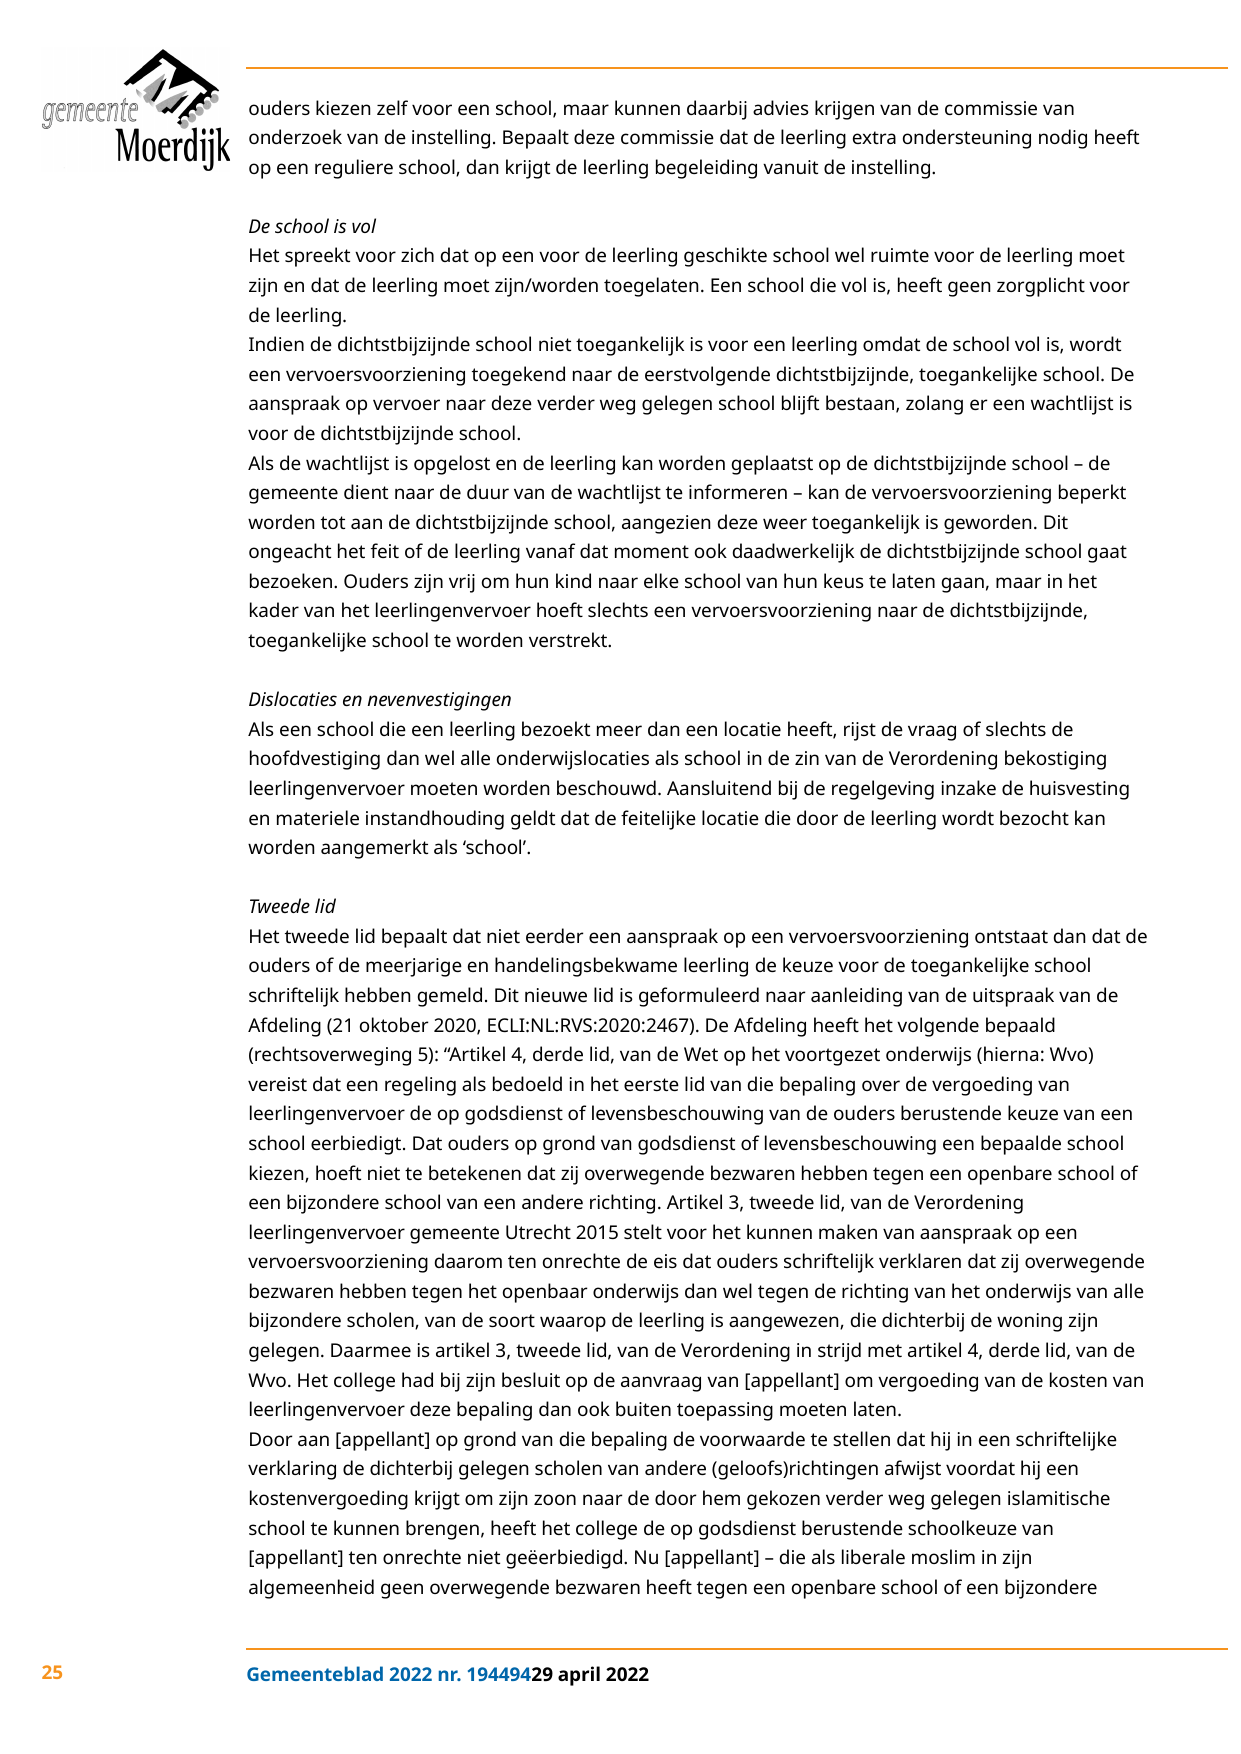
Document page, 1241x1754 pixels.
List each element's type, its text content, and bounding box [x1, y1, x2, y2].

text Tweede lid [248, 893, 1152, 919]
text Het spreekt voor zich dat op een voor de leerling geschikte school wel ruimte voor de leerling moet zijn en dat de leerling moet zijn/worden toegelaten. Een school die vol is, heeft geen zorgplicht voor de leerling. [248, 243, 1152, 328]
text De school is vol [248, 213, 1152, 239]
text Als de wachtlijst is opgelost en de leerling kan worden geplaatst op de dichtstbijzijnde school – de gemeente dient naar de duur van de wachtlijst te informeren – kan de vervoersvoorziening beperkt worden tot aan de dichtstbijzijnde school, aangezien deze weer toegankelijk is geworden. Dit ongeacht het feit of de leerling vanaf dat moment ook daadwerkelijk de dichtstbijzijnde school gaat bezoeken. Ouders zijn vrij om hun kind naar elke school van hun keus te laten gaan, maar in het kader van het leerlingenvervoer hoeft slechts een vervoersvoorziening naar de dichtstbijzijnde, toegankelijke school te worden verstrekt. [248, 450, 1152, 653]
text Dislocaties en nevenvestigingen [248, 686, 1152, 712]
picture [41, 47, 231, 172]
text ouders kiezen zelf voor een school, maar kunnen daarbij advies krijgen van de commissie van onderzoek van de instelling. Bepaalt deze commissie dat de leerling extra ondersteuning nodig heeft op een reguliere school, dan krijgt de leerling begeleiding vanuit de instelling. [248, 95, 1152, 180]
text Indien de dichtstbijzijnde school niet toegankelijk is voor een leerling omdat de school vol is, wordt een vervoersvoorziening toegekend naar de eerstvolgende dichtstbijzijnde, toegankelijke school. De aanspraak op vervoer naar deze verder weg gelegen school blijft bestaan, zolang er een wachtlijst is voor de dichtstbijzijnde school. [248, 331, 1152, 446]
text Het tweede lid bepaalt dat niet eerder een aanspraak op een vervoersvoorziening ontstaat dan dat de ouders of de meerjarige en handelingsbekwame leerling de keuze voor de toegankelijke school schriftelijk hebben gemeld. Dit nieuwe lid is geformuleerd naar aanleiding van de uitspraak van de Afdeling (21 oktober 2020, ECLI:NL:RVS:2020:2467). De Afdeling heeft het volgende bepaald (rechtsoverweging 5): “Artikel 4, derde lid, van de Wet op het voortgezet onderwijs (hierna: Wvo) vereist dat een regeling als bedoeld in het eerste lid van die bepaling over de vergoeding van leerlingenvervoer de op godsdienst of levensbeschouwing van de ouders berustende keuze van een school eerbiedigt. Dat ouders op grond van godsdienst of levensbeschouwing een bepaalde school kiezen, hoeft niet te betekenen dat zij overwegende bezwaren hebben tegen een openbare school of een bijzondere school van een andere richting. Artikel 3, tweede lid, van de Verordening leerlingenvervoer gemeente Utrecht 2015 stelt voor het kunnen maken van aanspraak op een vervoersvoorziening daarom ten onrechte de eis dat ouders schriftelijk verklaren dat zij overwegende bezwaren hebben tegen het openbaar onderwijs dan wel tegen de richting van het onderwijs van alle bijzondere scholen, van de soort waarop de leerling is aangewezen, die dichterbij de woning zijn gelegen. Daarmee is artikel 3, tweede lid, van de Verordening in strijd met artikel 4, derde lid, van de Wvo. Het college had bij zijn besluit op de aanvraag van [appellant] om vergoeding van de kosten van leerlingenvervoer deze bepaling dan ook buiten toepassing moeten laten. [248, 923, 1152, 1422]
text Door aan [appellant] op grond van die bepaling de voorwaarde te stellen dat hij in een schriftelijke verklaring de dichterbij gelegen scholen van andere (geloofs)richtingen afwijst voordat hij een kostenvergoeding krijgt om zijn zoon naar de door hem gekozen verder weg gelegen islamitische school te kunnen brengen, heeft het college de op godsdienst berustende schoolkeuze van [appellant] ten onrechte niet geëerbiedigd. Nu [appellant] – die als liberale moslim in zijn algemeenheid geen overwegende bezwaren heeft tegen een openbare school of een bijzondere [248, 1426, 1152, 1600]
text Als een school die een leerling bezoekt meer dan een locatie heeft, rijst de vraag of slechts de hoofdvestiging dan wel alle onderwijslocaties als school in de zin van de Verordening bekostiging leerlingenvervoer moeten worden beschouwd. Aansluitend bij de regelgeving inzake de huisvesting en materiele instandhouding geldt dat de feitelijke locatie die door de leerling wordt bezocht kan worden aangemerkt als ‘school’. [248, 716, 1152, 860]
